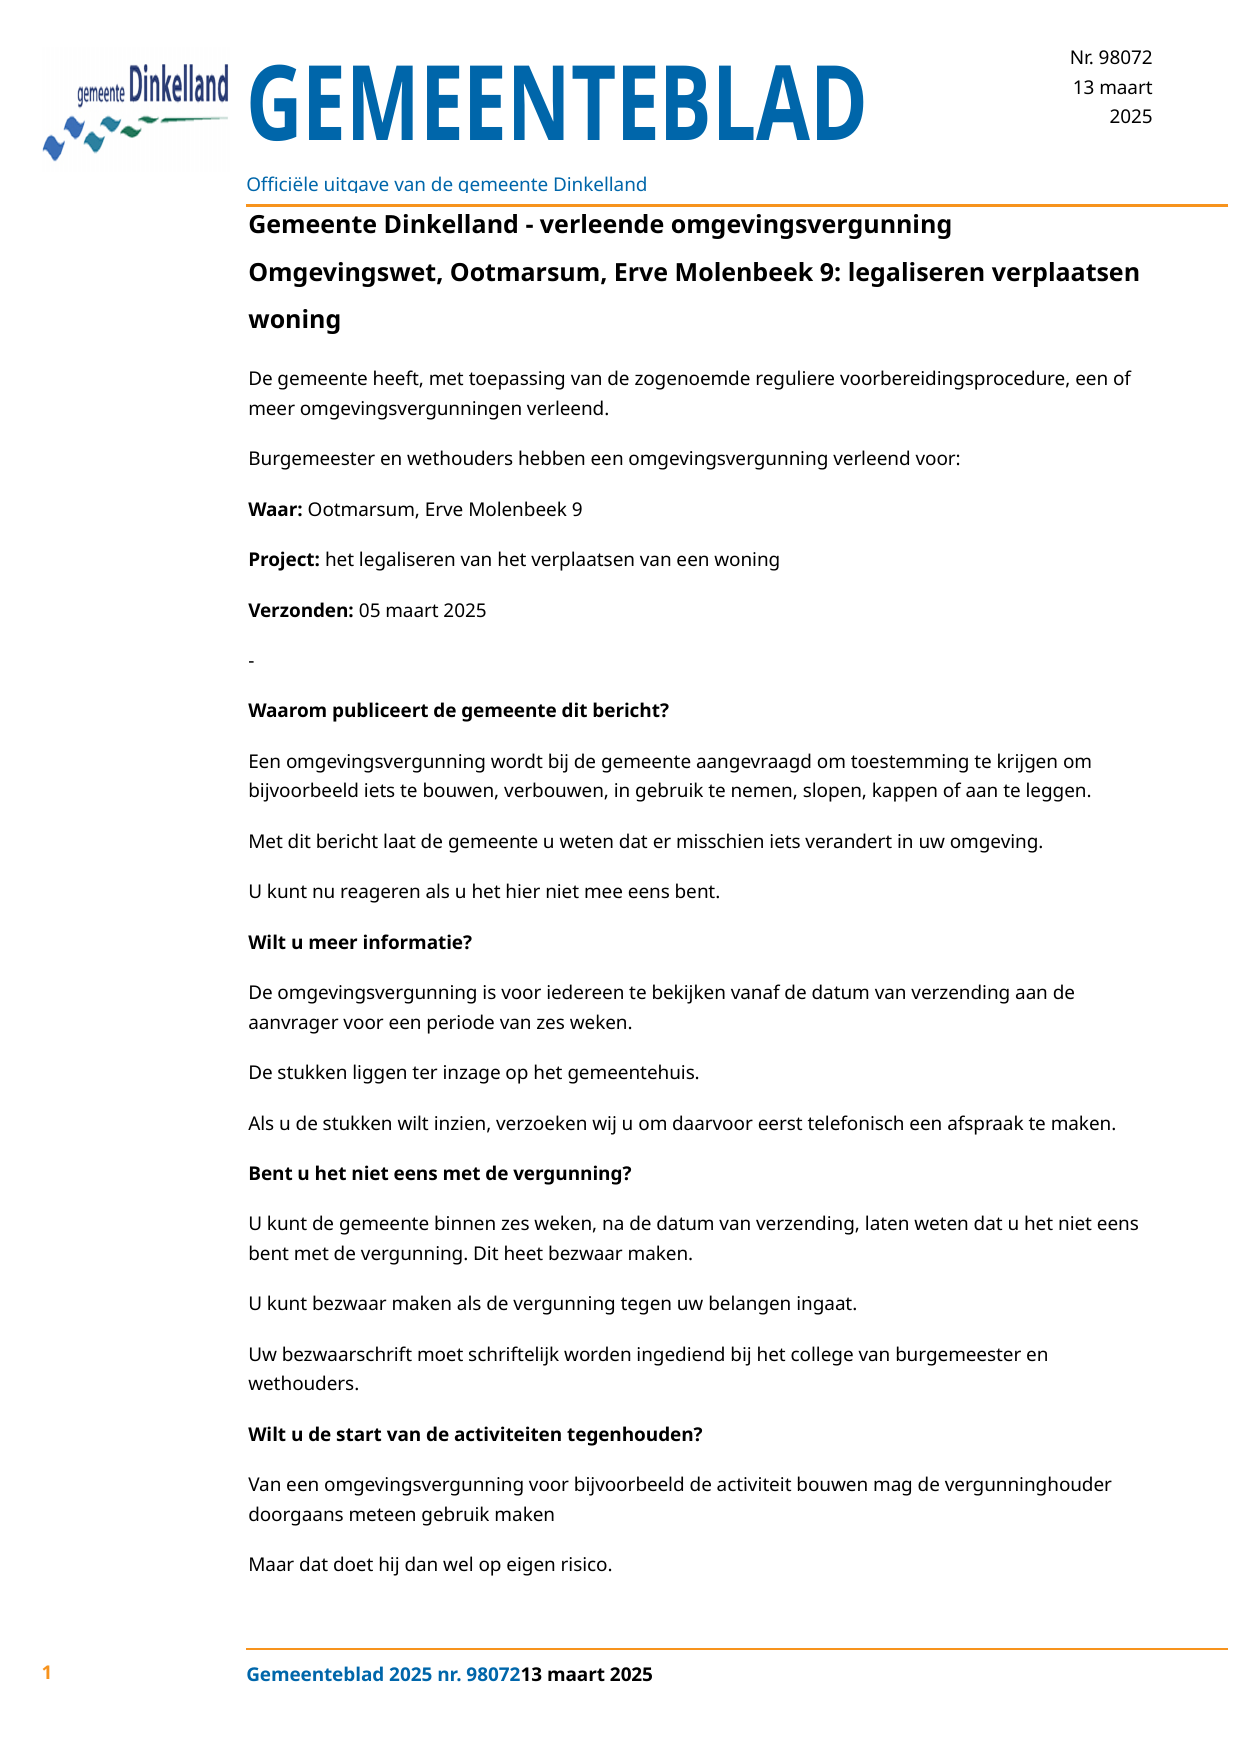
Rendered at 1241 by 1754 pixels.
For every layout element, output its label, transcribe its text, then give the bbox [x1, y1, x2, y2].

text Waarom publiceert de gemeente dit bericht? [248, 698, 1152, 723]
text U kunt bezwaar maken als de vergunning tegen uw belangen ingaat. [248, 1291, 1152, 1316]
text Bent u het niet eens met de vergunning? [248, 1160, 1152, 1186]
text Waar: Ootmarsum, Erve Molenbeek 9 [248, 496, 1152, 522]
text Burgemeester en wethouders hebben een omgevingsvergunning verleend voor: [248, 446, 1152, 471]
text De gemeente heeft, met toepassing van de zogenoemde reguliere voorbereidingsprocedure, een of meer omgevingsvergunningen verleend. [248, 366, 1152, 421]
text Uw bezwaarschrift moet schriftelijk worden ingediend bij het college van burgemeester en wethouders. [248, 1341, 1152, 1396]
text Een omgevingsvergunning wordt bij de gemeente aangevraagd om toestemming te krijgen om bijvoorbeeld iets te bouwen, verbouwen, in gebruik te nemen, slopen, kappen of aan te leggen. [248, 748, 1152, 803]
text Met dit bericht laat de gemeente u weten dat er misschien iets verandert in uw omgeving. [248, 828, 1152, 854]
text De stukken liggen ter inzage op het gemeentehuis. [248, 1059, 1152, 1085]
text Project: het legaliseren van het verplaatsen van een woning [248, 546, 1152, 572]
text U kunt nu reageren als u het hier niet mee eens bent. [248, 878, 1152, 904]
text Wilt u meer informatie? [248, 929, 1152, 954]
picture [41, 47, 231, 172]
text Van een omgevingsvergunning voor bijvoorbeeld de activiteit bouwen mag de vergunninghouder doorgaans meteen gebruik maken [248, 1471, 1152, 1527]
text Maar dat doet hij dan wel op eigen risico. [248, 1551, 1152, 1577]
text Verzonden: 05 maart 2025 [248, 597, 1152, 622]
text U kunt de gemeente binnen zes weken, na de datum van verzending, laten weten dat u het niet eens bent met de vergunning. Dit heet bezwaar maken. [248, 1211, 1152, 1266]
text Gemeente Dinkelland - verleende omgevingsvergunning Omgevingswet, Ootmarsum, Erve Molenbeek 9: legaliseren verplaatsen woning [248, 207, 1152, 336]
text De omgevingsvergunning is voor iedereen te bekijken vanaf de datum van verzending aan de aanvrager voor een periode van zes weken. [248, 979, 1152, 1034]
text - [248, 647, 1152, 673]
text Wilt u de start van de activiteiten tegenhouden? [248, 1421, 1152, 1447]
text Als u de stukken wilt inzien, verzoeken wij u om daarvoor eerst telefonisch een afspraak te maken. [248, 1110, 1152, 1135]
